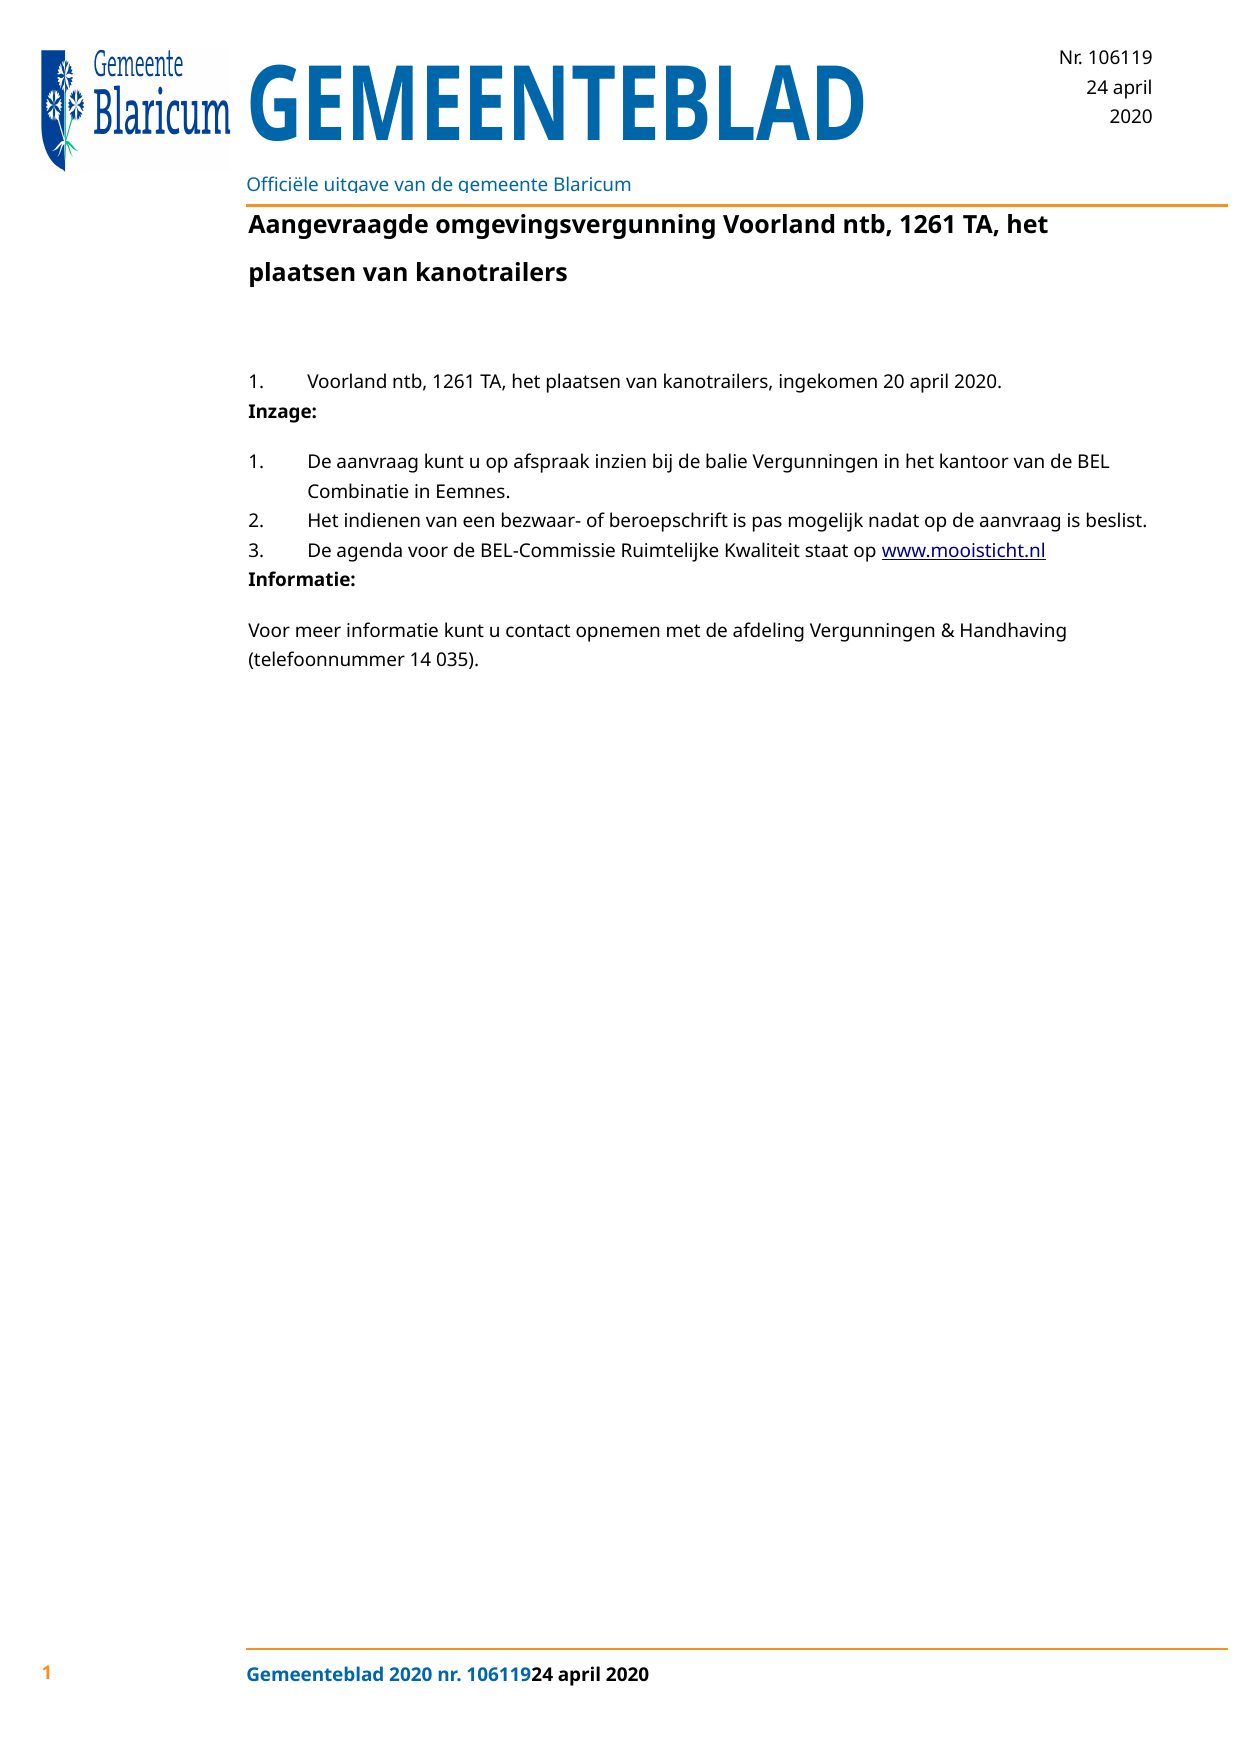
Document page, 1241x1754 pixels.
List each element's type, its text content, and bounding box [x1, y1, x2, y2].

picture [41, 47, 231, 172]
text Aangevraagde omgevingsvergunning Voorland ntb, 1261 TA, het plaatsen van kanotrailers [248, 207, 1152, 288]
text Inzage: [248, 398, 1152, 424]
list Voorland ntb, 1261 TA, het plaatsen van kanotrailers, ingekomen 20 april 2020. [248, 368, 1152, 394]
text Voor meer informatie kunt u contact opnemen met de afdeling Vergunningen & Handhaving (telefoonnummer 14 035). [248, 617, 1152, 672]
list Het indienen van een bezwaar- of beroepschrift is pas mogelijk nadat op de aanvraag is beslist. [248, 507, 1152, 533]
list De agenda voor de BEL-Commissie Ruimtelijke Kwaliteit staat op www.mooisticht.nl [248, 537, 1152, 563]
list De aanvraag kunt u op afspraak inzien bij de balie Vergunningen in het kantoor van de BEL Combinatie in Eemnes. [248, 448, 1152, 504]
text Informatie: [248, 567, 1152, 592]
